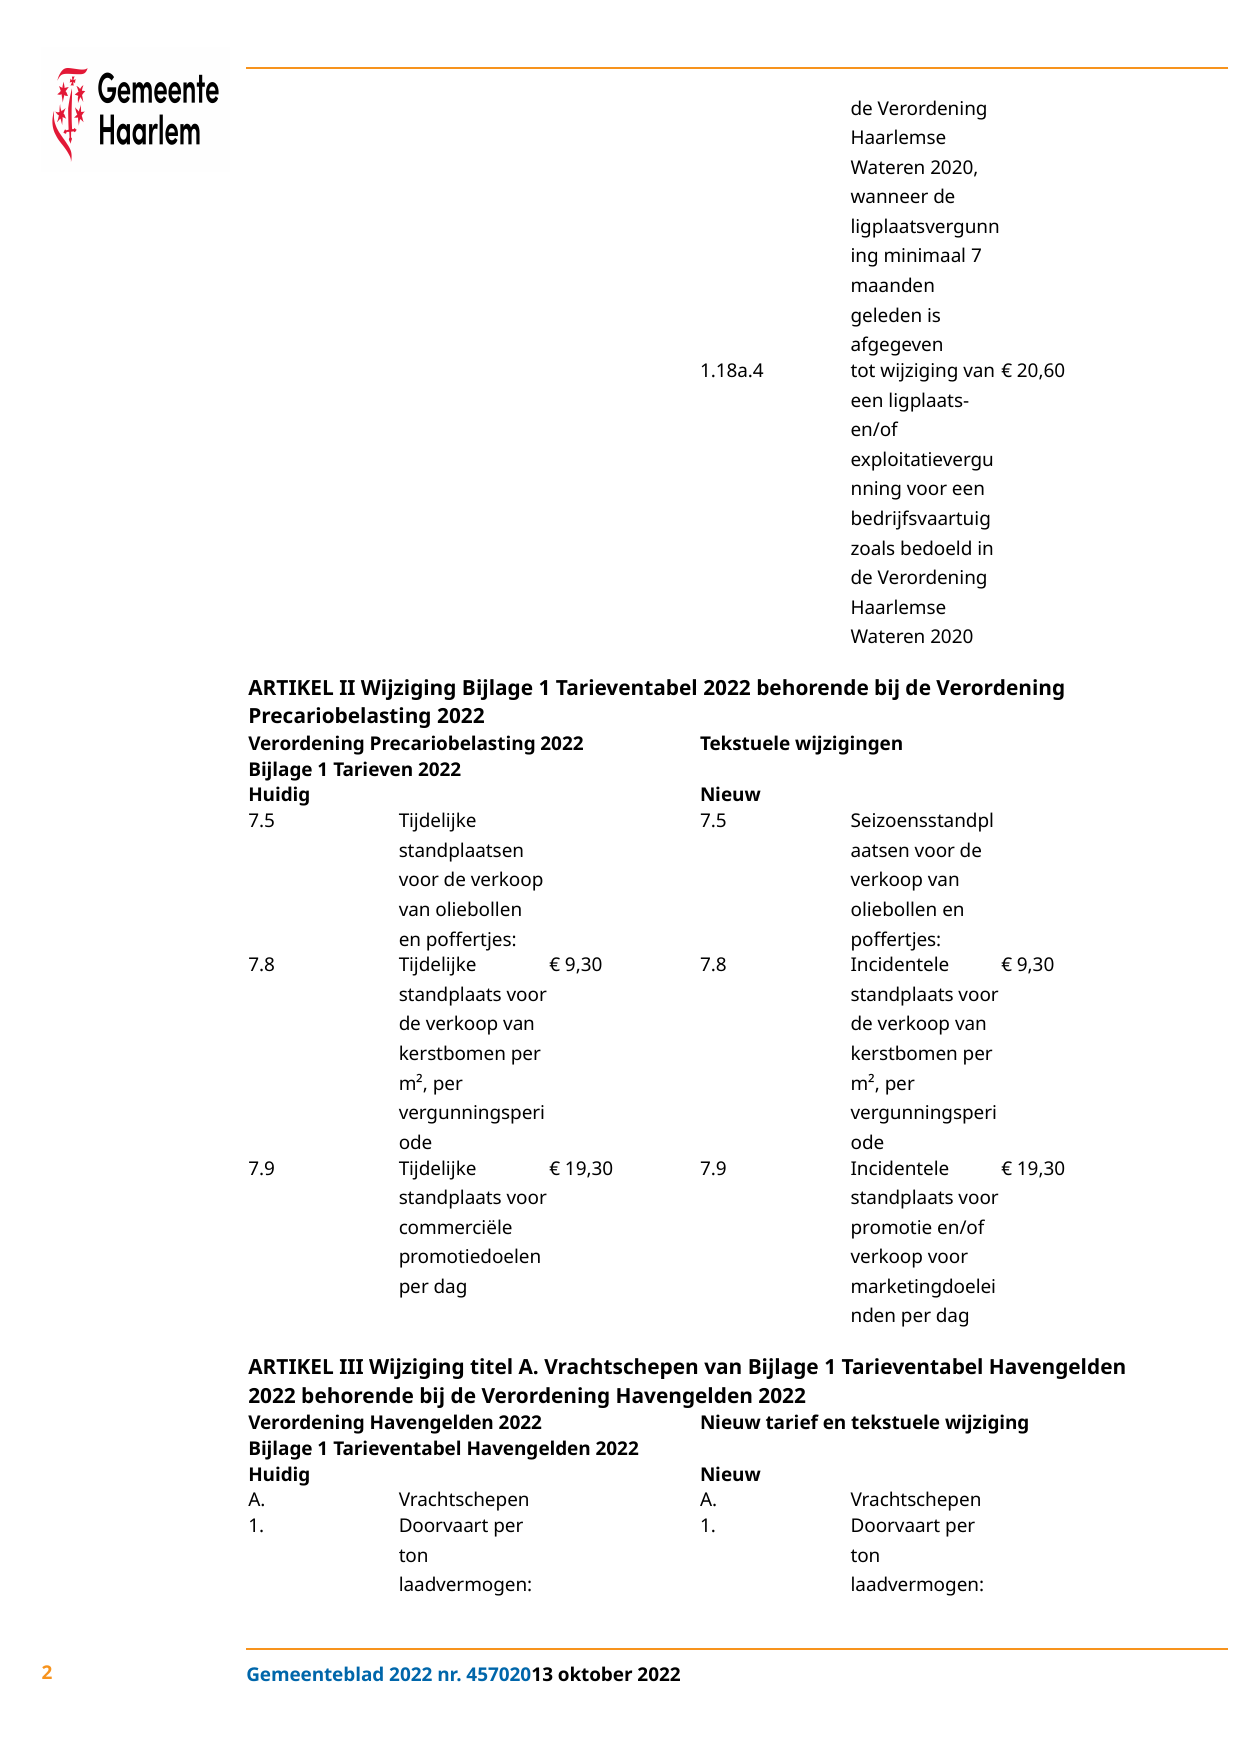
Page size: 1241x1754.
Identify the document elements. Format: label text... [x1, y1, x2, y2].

text ARTIKEL II Wijziging Bijlage 1 Tarieventabel 2022 behorende bij de Verordening Precariobelasting 2022 [248, 673, 1152, 730]
table_cell [549, 808, 700, 951]
table_cell [1001, 808, 1152, 951]
table_cell de Verordening Haarlemse Wateren 2020, wanneer de ligplaatsvergunning minimaal 7 maanden geleden is afgegeven [850, 95, 1001, 357]
table_cell 1. [700, 1512, 850, 1597]
table_cell A. [248, 1487, 398, 1512]
table_header Verordening Precariobelasting 2022 [248, 730, 700, 756]
table_header Verordening Havengelden 2022 [248, 1409, 700, 1435]
table_cell Tijdelijke standplaatsen voor de verkoop van oliebollen en poffertjes: [399, 808, 549, 951]
table_cell Huidig [248, 782, 700, 807]
table_cell Vrachtschepen [399, 1487, 549, 1512]
table_cell Seizoensstandplaatsen voor de verkoop van oliebollen en poffertjes: [850, 808, 1001, 951]
table_cell 7.9 [700, 1155, 850, 1328]
table_cell € 19,30 [549, 1155, 700, 1328]
table_cell 7.5 [248, 808, 398, 951]
table_cell [399, 357, 549, 649]
table_cell € 9,30 [549, 951, 700, 1155]
table_cell € 19,30 [1001, 1155, 1152, 1328]
table_cell Tijdelijke standplaats voor commerciële promotiedoelen per dag [399, 1155, 549, 1328]
table_cell Incidentele standplaats voor promotie en/of verkoop voor marketingdoeleinden per dag [850, 1155, 1001, 1328]
table_cell Nieuw [700, 1461, 1152, 1487]
table_cell [1001, 95, 1152, 357]
table_cell [248, 95, 398, 357]
table_cell [700, 95, 850, 357]
table_cell 1. [248, 1512, 398, 1597]
picture [41, 47, 231, 172]
table_cell Tijdelijke standplaats voor de verkoop van kerstbomen per m², per vergunningsperiode [399, 951, 549, 1155]
table_cell € 20,60 [1001, 357, 1152, 649]
table_cell 7.5 [700, 808, 850, 951]
table_cell A. [700, 1487, 850, 1512]
table_cell Bijlage 1 Tarieventabel Havengelden 2022 [248, 1435, 1152, 1461]
table_cell 1.18a.4 [700, 357, 850, 649]
table_cell Bijlage 1 Tarieven 2022 [248, 756, 1152, 782]
table_cell € 9,30 [1001, 951, 1152, 1155]
table_cell Doorvaart per ton laadvermogen: [850, 1512, 1001, 1597]
table_header Tekstuele wijzigingen [700, 730, 1152, 756]
table_cell tot wijziging van een ligplaats- en/of exploitatievergunning voor een bedrijfsvaartuig zoals bedoeld in de Verordening Haarlemse Wateren 2020 [850, 357, 1001, 649]
table_cell [1001, 782, 1152, 807]
table_header Nieuw tarief en tekstuele wijziging [700, 1409, 1152, 1435]
table_cell [1001, 1487, 1152, 1512]
table_cell [549, 357, 700, 649]
table_cell Incidentele standplaats voor de verkoop van kerstbomen per m², per vergunningsperiode [850, 951, 1001, 1155]
table_cell 7.8 [248, 951, 398, 1155]
table_cell [549, 95, 700, 357]
table_cell [248, 357, 398, 649]
table_cell Huidig [248, 1461, 700, 1487]
table_cell Nieuw [700, 782, 1001, 807]
table_cell [549, 1512, 700, 1597]
table_cell Doorvaart per ton laadvermogen: [399, 1512, 549, 1597]
table_cell [399, 95, 549, 357]
text ARTIKEL III Wijziging titel A. Vrachtschepen van Bijlage 1 Tarieventabel Havengelden 2022 behorende bij de Verordening Havengelden 2022 [248, 1352, 1152, 1409]
table_cell [1001, 1512, 1152, 1597]
table_cell Vrachtschepen [850, 1487, 1001, 1512]
table_cell 7.9 [248, 1155, 398, 1328]
table_cell 7.8 [700, 951, 850, 1155]
table_cell [549, 1487, 700, 1512]
